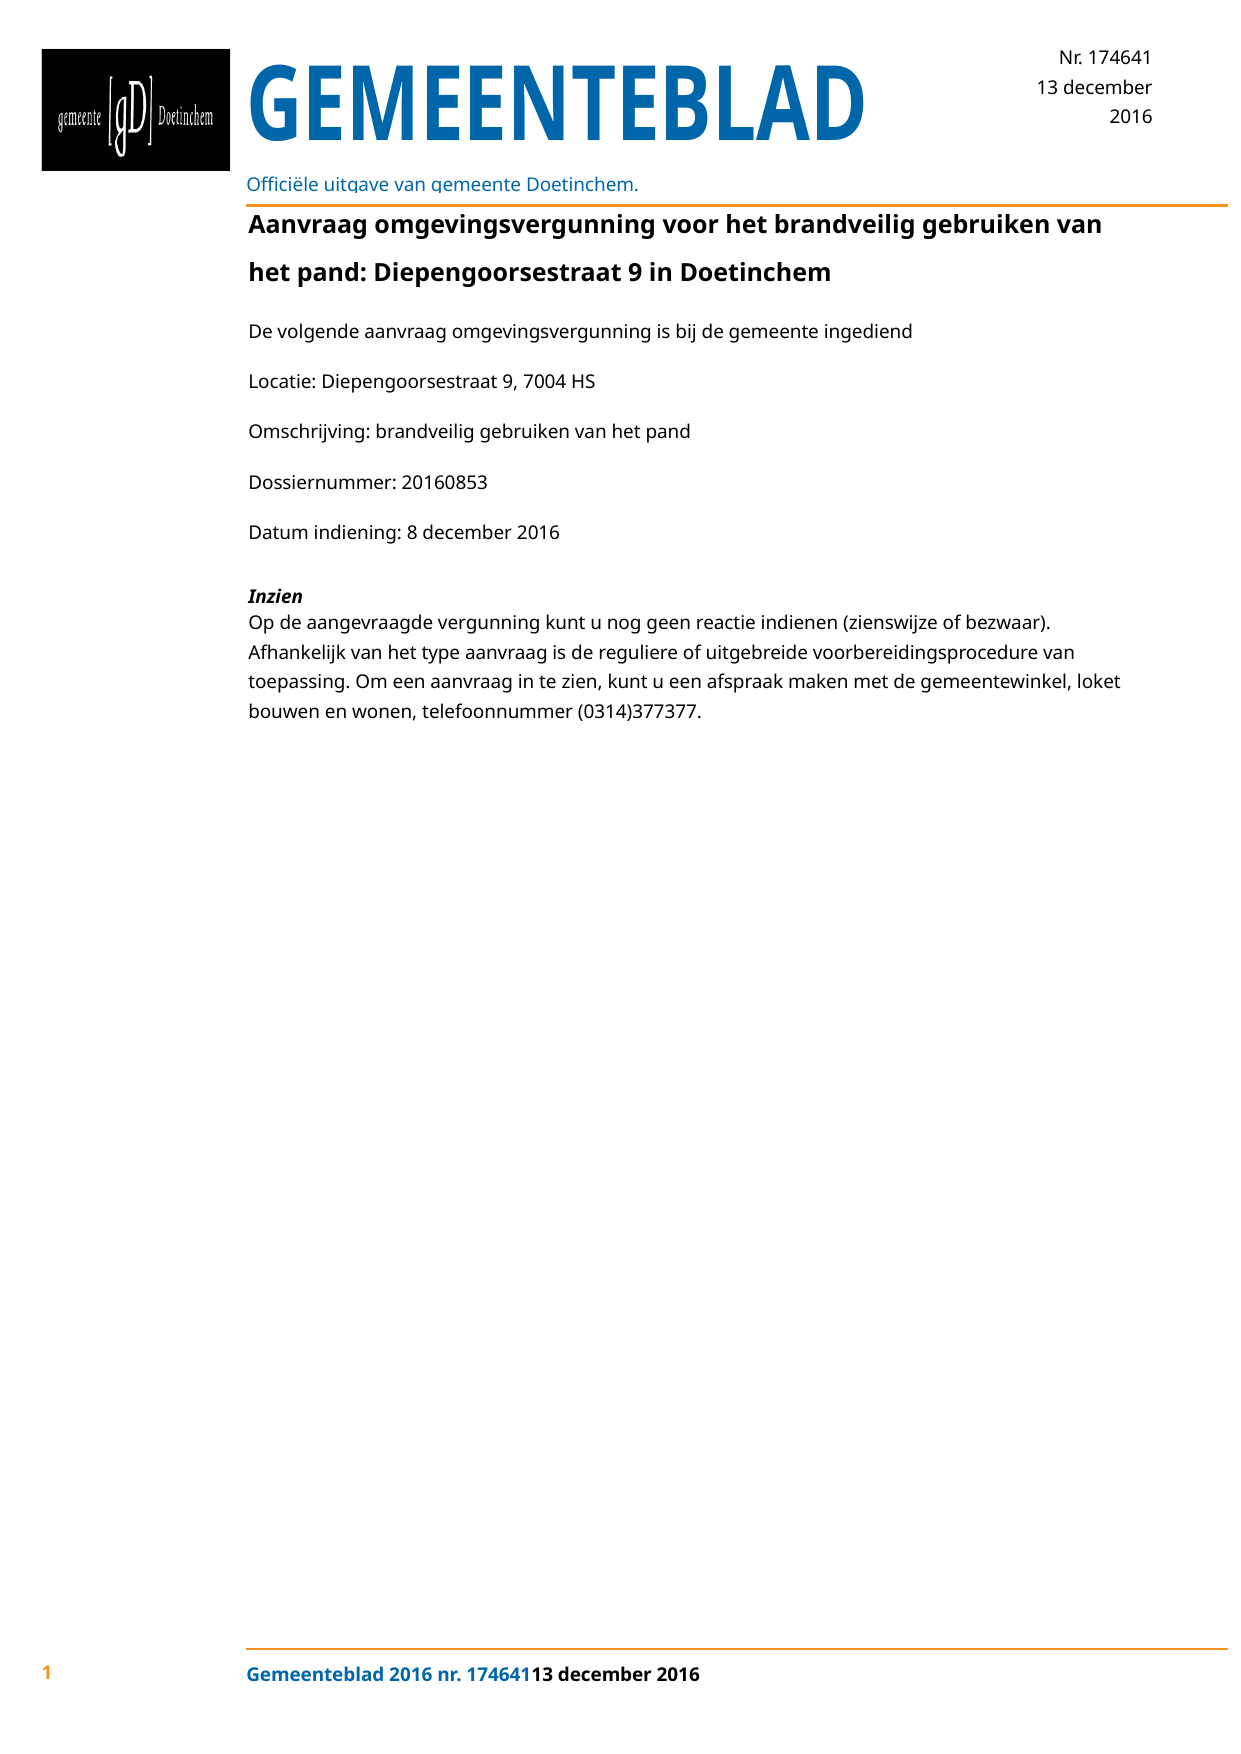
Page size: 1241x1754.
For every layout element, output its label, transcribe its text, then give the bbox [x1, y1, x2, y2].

picture [41, 47, 231, 172]
text Op de aangevraagde vergunning kunt u nog geen reactie indienen (zienswijze of bezwaar). Afhankelijk van het type aanvraag is de reguliere of uitgebreide voorbereidingsprocedure van toepassing. Om een aanvraag in te zien, kunt u een afspraak maken met de gemeentewinkel, loket bouwen en wonen, telefoonnummer (0314)377377. [248, 609, 1152, 724]
text Locatie: Diepengoorsestraat 9, 7004 HS [248, 368, 1152, 394]
text Inzien [248, 583, 1152, 609]
text Omschrijving: brandveilig gebruiken van het pand [248, 419, 1152, 444]
text De volgende aanvraag omgevingsvergunning is bij de gemeente ingediend [248, 318, 1152, 344]
text Aanvraag omgevingsvergunning voor het brandveilig gebruiken van het pand: Diepengoorsestraat 9 in Doetinchem [248, 207, 1152, 288]
text Datum indiening: 8 december 2016 [248, 519, 1152, 545]
text Dossiernummer: 20160853 [248, 469, 1152, 495]
